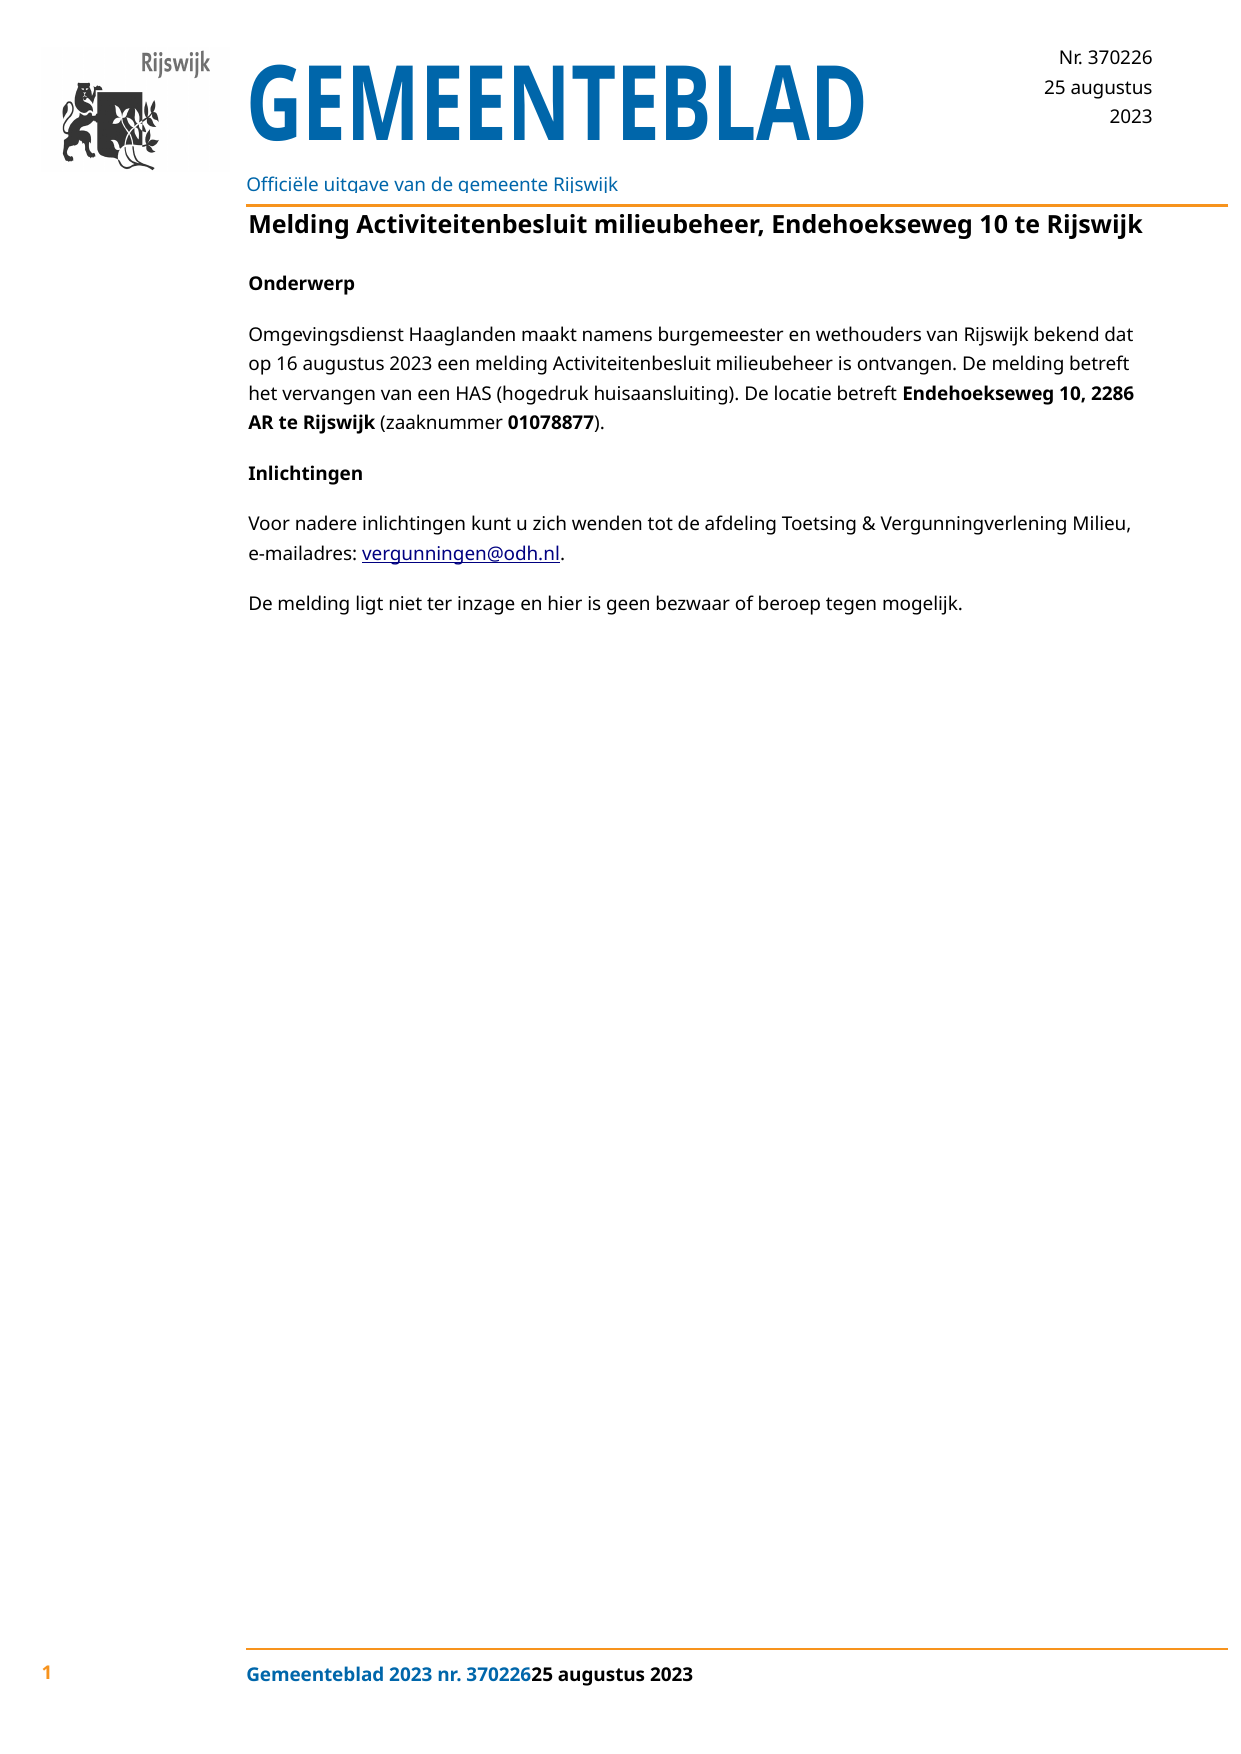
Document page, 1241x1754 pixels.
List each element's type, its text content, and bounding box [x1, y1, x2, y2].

text Onderwerp [248, 270, 1152, 296]
text Voor nadere inlichtingen kunt u zich wenden tot de afdeling Toetsing & Vergunningverlening Milieu, e-mailadres: vergunningen@odh.nl. [248, 510, 1152, 566]
text Inlichtingen [248, 460, 1152, 486]
text De melding ligt niet ter inzage en hier is geen bezwaar of beroep tegen mogelijk. [248, 590, 1152, 616]
text Omgevingsdienst Haaglanden maakt namens burgemeester en wethouders van Rijswijk bekend dat op 16 augustus 2023 een melding Activiteitenbesluit milieubeheer is ontvangen. De melding betreft het vervangen van een HAS (hogedruk huisaansluiting). De locatie betreft Endehoekseweg 10, 2286 AR te Rijswijk (zaaknummer 01078877). [248, 321, 1152, 435]
picture [41, 47, 231, 172]
text Melding Activiteitenbesluit milieubeheer, Endehoekseweg 10 te Rijswijk [248, 207, 1152, 241]
